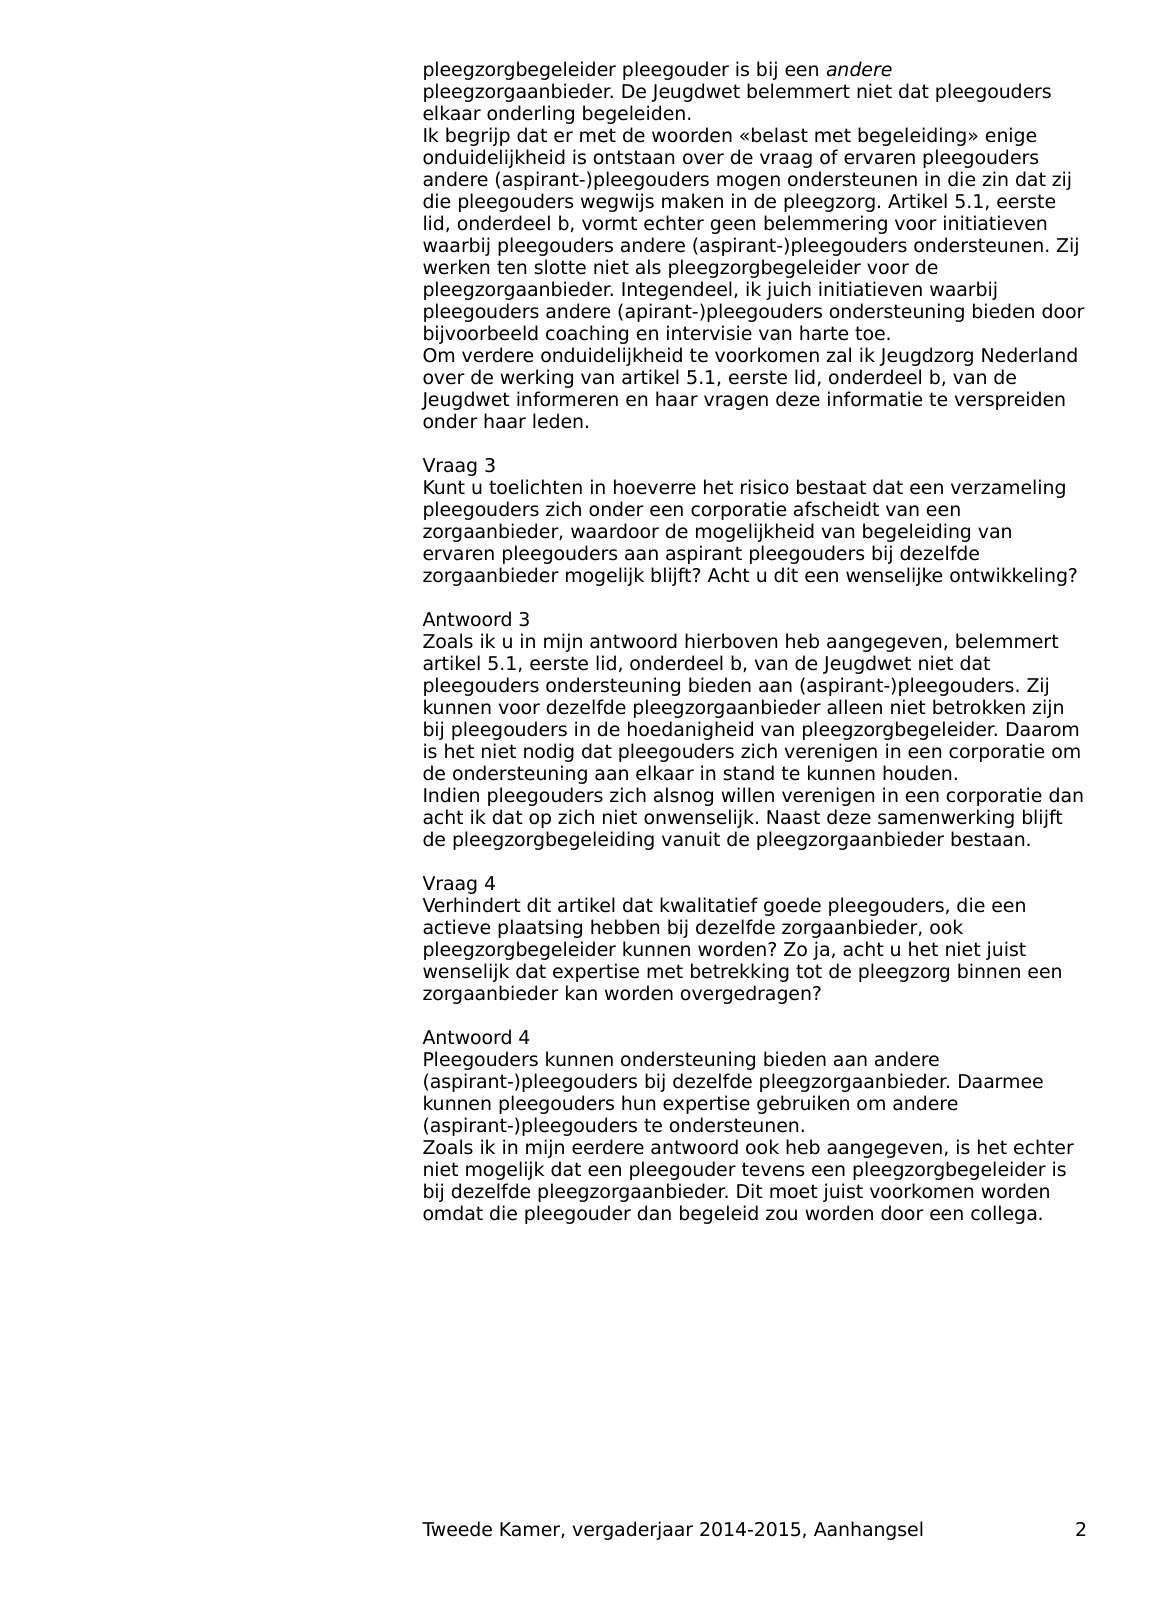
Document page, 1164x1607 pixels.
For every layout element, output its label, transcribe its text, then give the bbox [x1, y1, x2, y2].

text Verhindert dit artikel dat kwalitatief goede pleegouders, die een actieve plaatsing hebben bij dezelfde zorgaanbieder, ook pleegzorgbegeleider kunnen worden? Zo ja, acht u het niet juist wenselijk dat expertise met betrekking tot de pleegzorg binnen een zorgaanbieder kan worden overgedragen? [422, 895, 1087, 1005]
text Zoals ik in mijn eerdere antwoord ook heb aangegeven, is het echter niet mogelijk dat een pleegouder tevens een pleegzorgbegeleider is bij dezelfde pleegzorgaanbieder. Dit moet juist voorkomen worden omdat die pleegouder dan begeleid zou worden door een collega. [422, 1137, 1087, 1225]
text Pleegouders kunnen ondersteuning bieden aan andere (aspirant-)pleegouders bij dezelfde pleegzorgaanbieder. Daarmee kunnen pleegouders hun expertise gebruiken om andere (aspirant-)pleegouders te ondersteunen. [422, 1049, 1087, 1137]
text Ik begrijp dat er met de woorden «belast met begeleiding» enige onduidelijkheid is ontstaan over de vraag of ervaren pleegouders andere (aspirant-)pleegouders mogen ondersteunen in die zin dat zij die pleegouders wegwijs maken in de pleegzorg. Artikel 5.1, eerste lid, onderdeel b, vormt echter geen belemmering voor initiatieven waarbij pleegouders andere (aspirant-)pleegouders ondersteunen. Zij werken ten slotte niet als pleegzorgbegeleider voor de pleegzorgaanbieder. Integendeel, ik juich initiatieven waarbij pleegouders andere (apirant-)pleegouders ondersteuning bieden door bijvoorbeeld coaching en intervisie van harte toe. [422, 125, 1087, 345]
text Vraag 3 [422, 455, 1087, 477]
text Vraag 4 [422, 873, 1087, 895]
text Indien pleegouders zich alsnog willen verenigen in een corporatie dan acht ik dat op zich niet onwenselijk. Naast deze samenwerking blijft de pleegzorgbegeleiding vanuit de pleegzorgaanbieder bestaan. [422, 785, 1087, 851]
text Antwoord 4 [422, 1027, 1087, 1049]
text Kunt u toelichten in hoeverre het risico bestaat dat een verzameling pleegouders zich onder een corporatie afscheidt van een zorgaanbieder, waardoor de mogelijkheid van begeleiding van ervaren pleegouders aan aspirant pleegouders bij dezelfde zorgaanbieder mogelijk blijft? Acht u dit een wenselijke ontwikkeling? [422, 477, 1087, 587]
text pleegzorgbegeleider pleegouder is bij een andere pleegzorgaanbieder. De Jeugdwet belemmert niet dat pleegouders elkaar onderling begeleiden. [422, 59, 1087, 125]
text Om verdere onduidelijkheid te voorkomen zal ik Jeugdzorg Nederland over de werking van artikel 5.1, eerste lid, onderdeel b, van de Jeugdwet informeren en haar vragen deze informatie te verspreiden onder haar leden. [422, 345, 1087, 433]
text Zoals ik u in mijn antwoord hierboven heb aangegeven, belemmert artikel 5.1, eerste lid, onderdeel b, van de Jeugdwet niet dat pleegouders ondersteuning bieden aan (aspirant-)pleegouders. Zij kunnen voor dezelfde pleegzorgaanbieder alleen niet betrokken zijn bij pleegouders in de hoedanigheid van pleegzorgbegeleider. Daarom is het niet nodig dat pleegouders zich verenigen in een corporatie om de ondersteuning aan elkaar in stand te kunnen houden. [422, 631, 1087, 785]
text Antwoord 3 [422, 609, 1087, 631]
